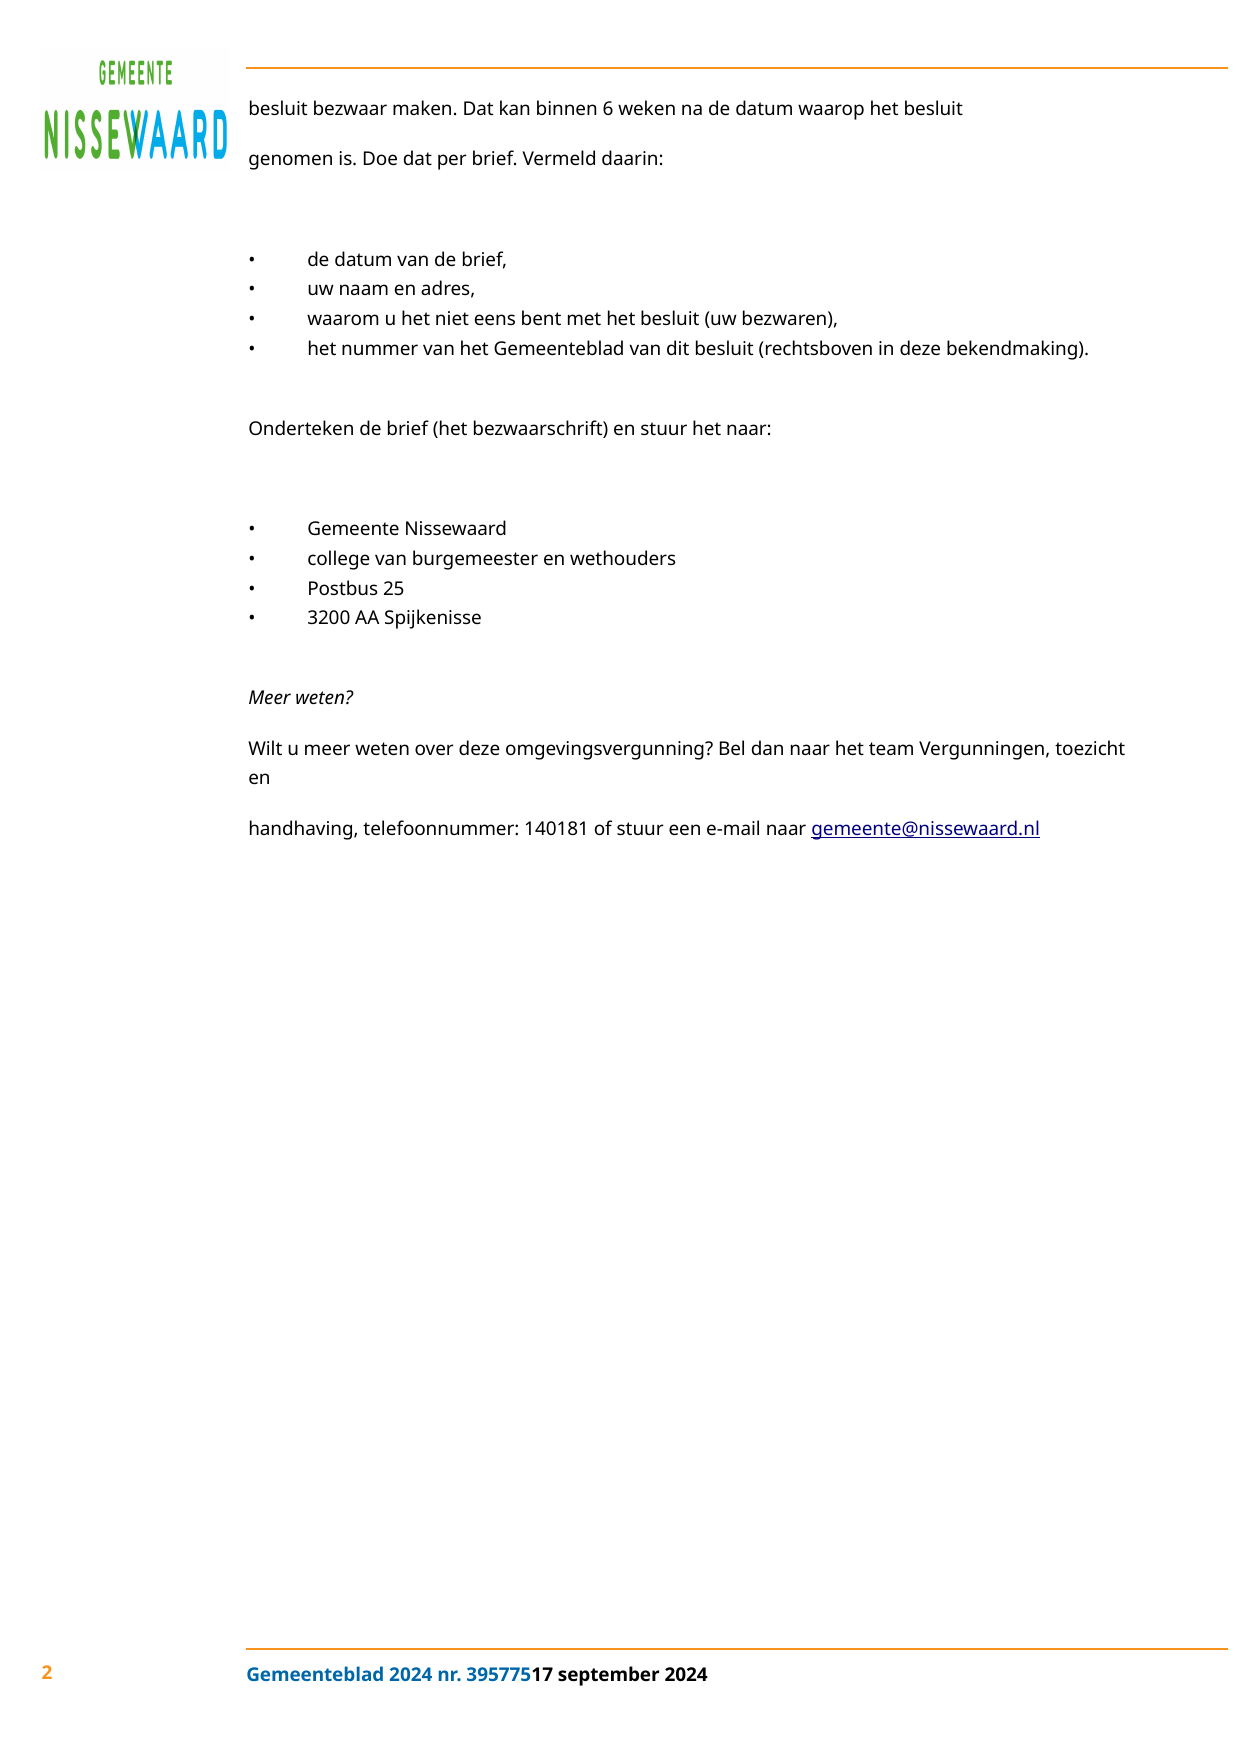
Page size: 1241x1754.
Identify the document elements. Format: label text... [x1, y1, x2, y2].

list waarom u het niet eens bent met het besluit (uw bezwaren), [248, 305, 1152, 331]
text Meer weten? [248, 684, 1152, 710]
list het nummer van het Gemeenteblad van dit besluit (rechtsboven in deze bekendmaking). [248, 335, 1152, 361]
text genomen is. Doe dat per brief. Vermeld daarin: [248, 145, 1152, 171]
text Wilt u meer weten over deze omgevingsvergunning? Bel dan naar het team Vergunningen, toezicht en [248, 735, 1152, 790]
text Onderteken de brief (het bezwaarschrift) en stuur het naar: [248, 415, 1152, 441]
text handhaving, telefoonnummer: 140181 of stuur een e-mail naar gemeente@nissewaard.nl [248, 815, 1152, 841]
list Postbus 25 [248, 575, 1152, 601]
text besluit bezwaar maken. Dat kan binnen 6 weken na de datum waarop het besluit [248, 95, 1152, 121]
list uw naam en adres, [248, 276, 1152, 301]
list 3200 AA Spijkenisse [248, 604, 1152, 630]
list college van burgemeester en wethouders [248, 545, 1152, 571]
picture [41, 47, 231, 172]
list de datum van de brief, [248, 246, 1152, 272]
list Gemeente Nissewaard [248, 516, 1152, 541]
